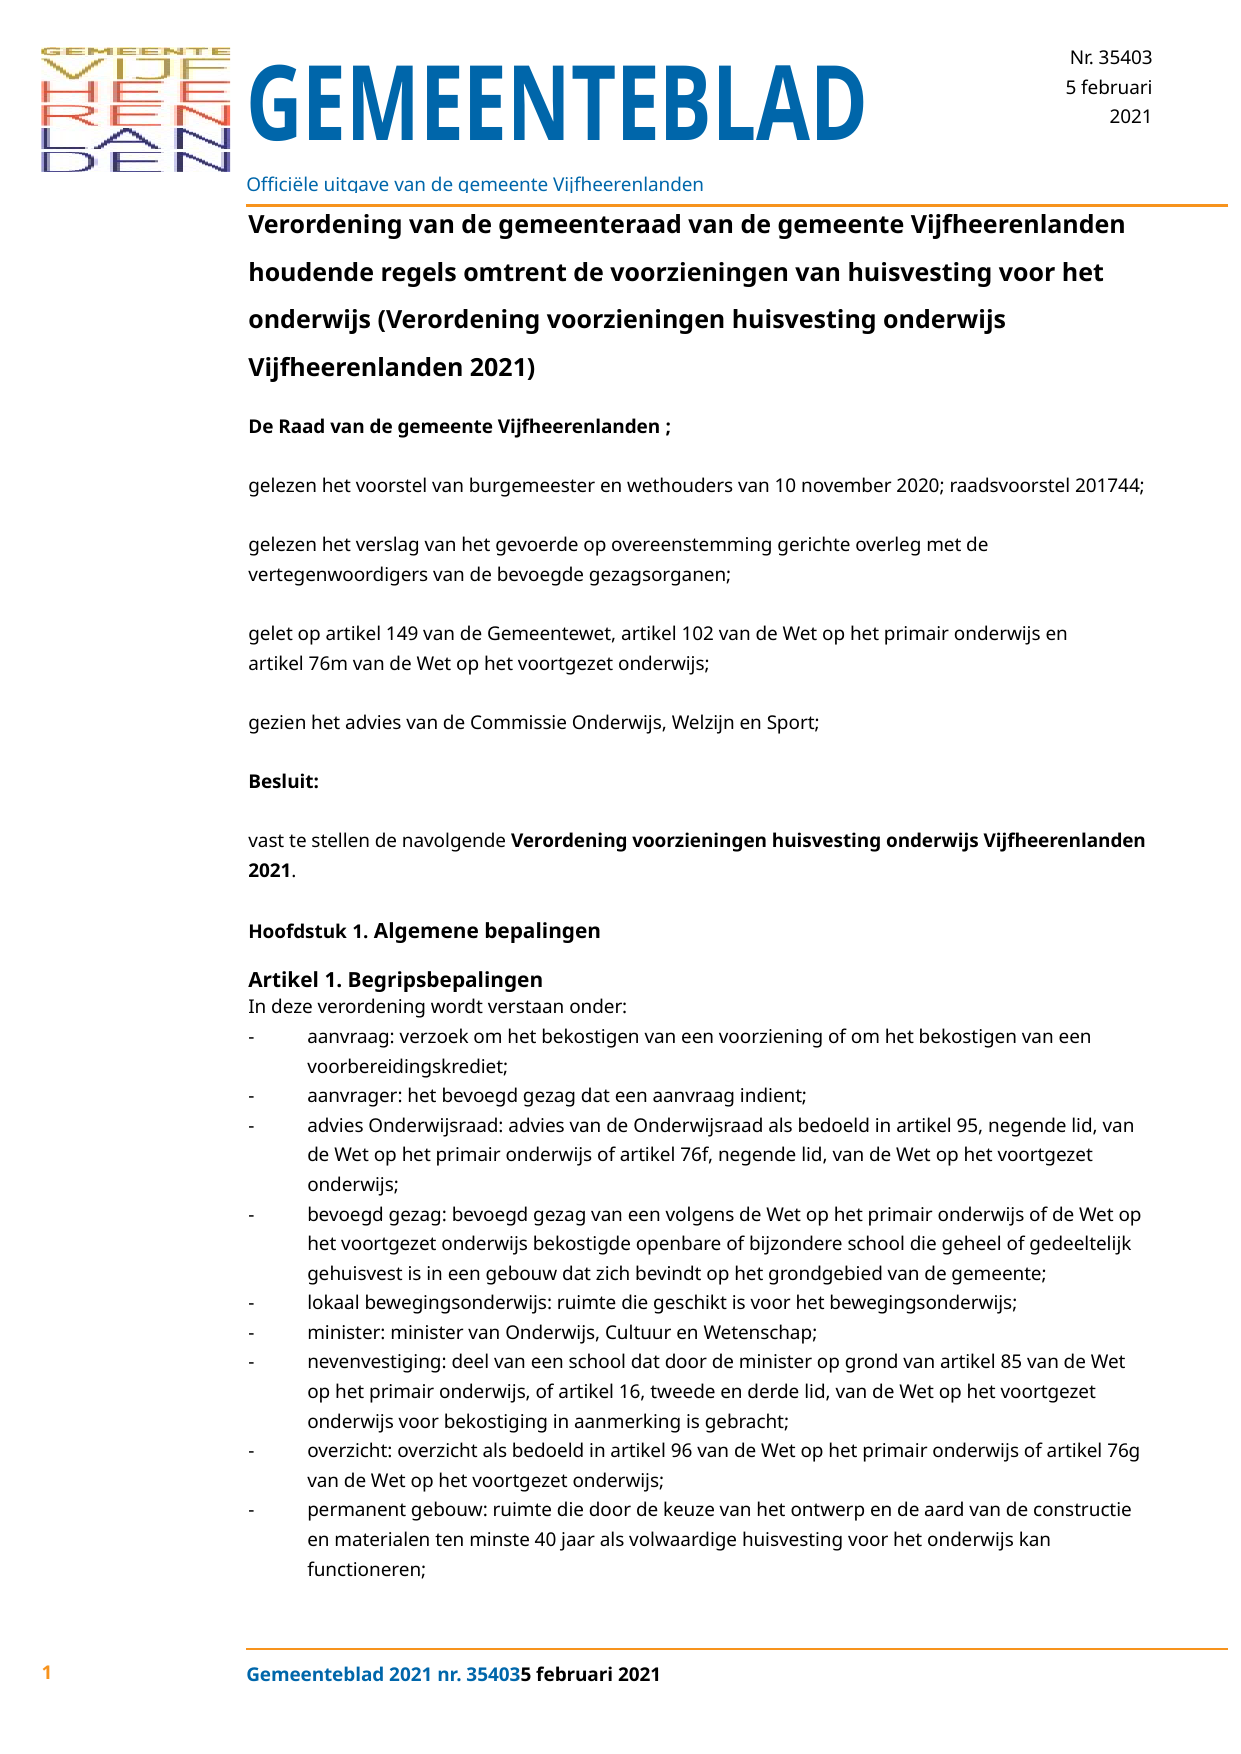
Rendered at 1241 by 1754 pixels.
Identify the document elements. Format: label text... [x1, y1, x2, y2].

list bevoegd gezag: bevoegd gezag van een volgens de Wet op het primair onderwijs of de Wet op het voortgezet onderwijs bekostigde openbare of bijzondere school die geheel of gedeeltelijk gehuisvest is in een gebouw dat zich bevindt op het grondgebied van de gemeente; [248, 1201, 1152, 1286]
list advies Onderwijsraad: advies van de Onderwijsraad als bedoeld in artikel 95, negende lid, van de Wet op het primair onderwijs of artikel 76f, negende lid, van de Wet op het voortgezet onderwijs; [248, 1112, 1152, 1197]
list nevenvestiging: deel van een school dat door de minister op grond van artikel 85 van de Wet op het primair onderwijs, of artikel 16, tweede en derde lid, van de Wet op het voortgezet onderwijs voor bekostiging in aanmerking is gebracht; [248, 1349, 1152, 1434]
list aanvraag: verzoek om het bekostigen van een voorziening of om het bekostigen van een voorbereidingskrediet; [248, 1023, 1152, 1079]
list minister: minister van Onderwijs, Cultuur en Wetenschap; [248, 1319, 1152, 1345]
text Besluit: [248, 768, 1152, 794]
text gelezen het verslag van het gevoerde op overeenstemming gerichte overleg met de [248, 531, 1152, 557]
text Artikel 1. Begripsbepalingen [248, 965, 1152, 994]
text De Raad van de gemeente Vijfheerenlanden ; [248, 413, 1152, 439]
text In deze verordening wordt verstaan onder: [248, 994, 1152, 1019]
text Verordening van de gemeenteraad van de gemeente Vijfheerenlanden houdende regels omtrent de voorzieningen van huisvesting voor het onderwijs (Verordening voorzieningen huisvesting onderwijs Vijfheerenlanden 2021) [248, 207, 1152, 384]
list aanvrager: het bevoegd gezag dat een aanvraag indient; [248, 1082, 1152, 1108]
list lokaal bewegingsonderwijs: ruimte die geschikt is voor het bewegingsonderwijs; [248, 1289, 1152, 1315]
text gezien het advies van de Commissie Onderwijs, Welzijn en Sport; [248, 709, 1152, 735]
list permanent gebouw: ruimte die door de keuze van het ontwerp en de aard van de constructie en materialen ten minste 40 jaar als volwaardige huisvesting voor het onderwijs kan functioneren; [248, 1497, 1152, 1582]
list overzicht: overzicht als bedoeld in artikel 96 van de Wet op het primair onderwijs of artikel 76g van de Wet op het voortgezet onderwijs; [248, 1437, 1152, 1493]
text artikel 76m van de Wet op het voortgezet onderwijs; [248, 650, 1152, 676]
text gelet op artikel 149 van de Gemeentewet, artikel 102 van de Wet op het primair onderwijs en [248, 620, 1152, 646]
text vertegenwoordigers van de bevoegde gezagsorganen; [248, 561, 1152, 587]
text vast te stellen de navolgende Verordening voorzieningen huisvesting onderwijs Vijfheerenlanden 2021. [248, 827, 1152, 883]
text gelezen het voorstel van burgemeester en wethouders van 10 november 2020; raadsvoorstel 201744; [248, 472, 1152, 498]
text Hoofdstuk 1. Algemene bepalingen [248, 916, 1152, 944]
picture [41, 47, 231, 172]
